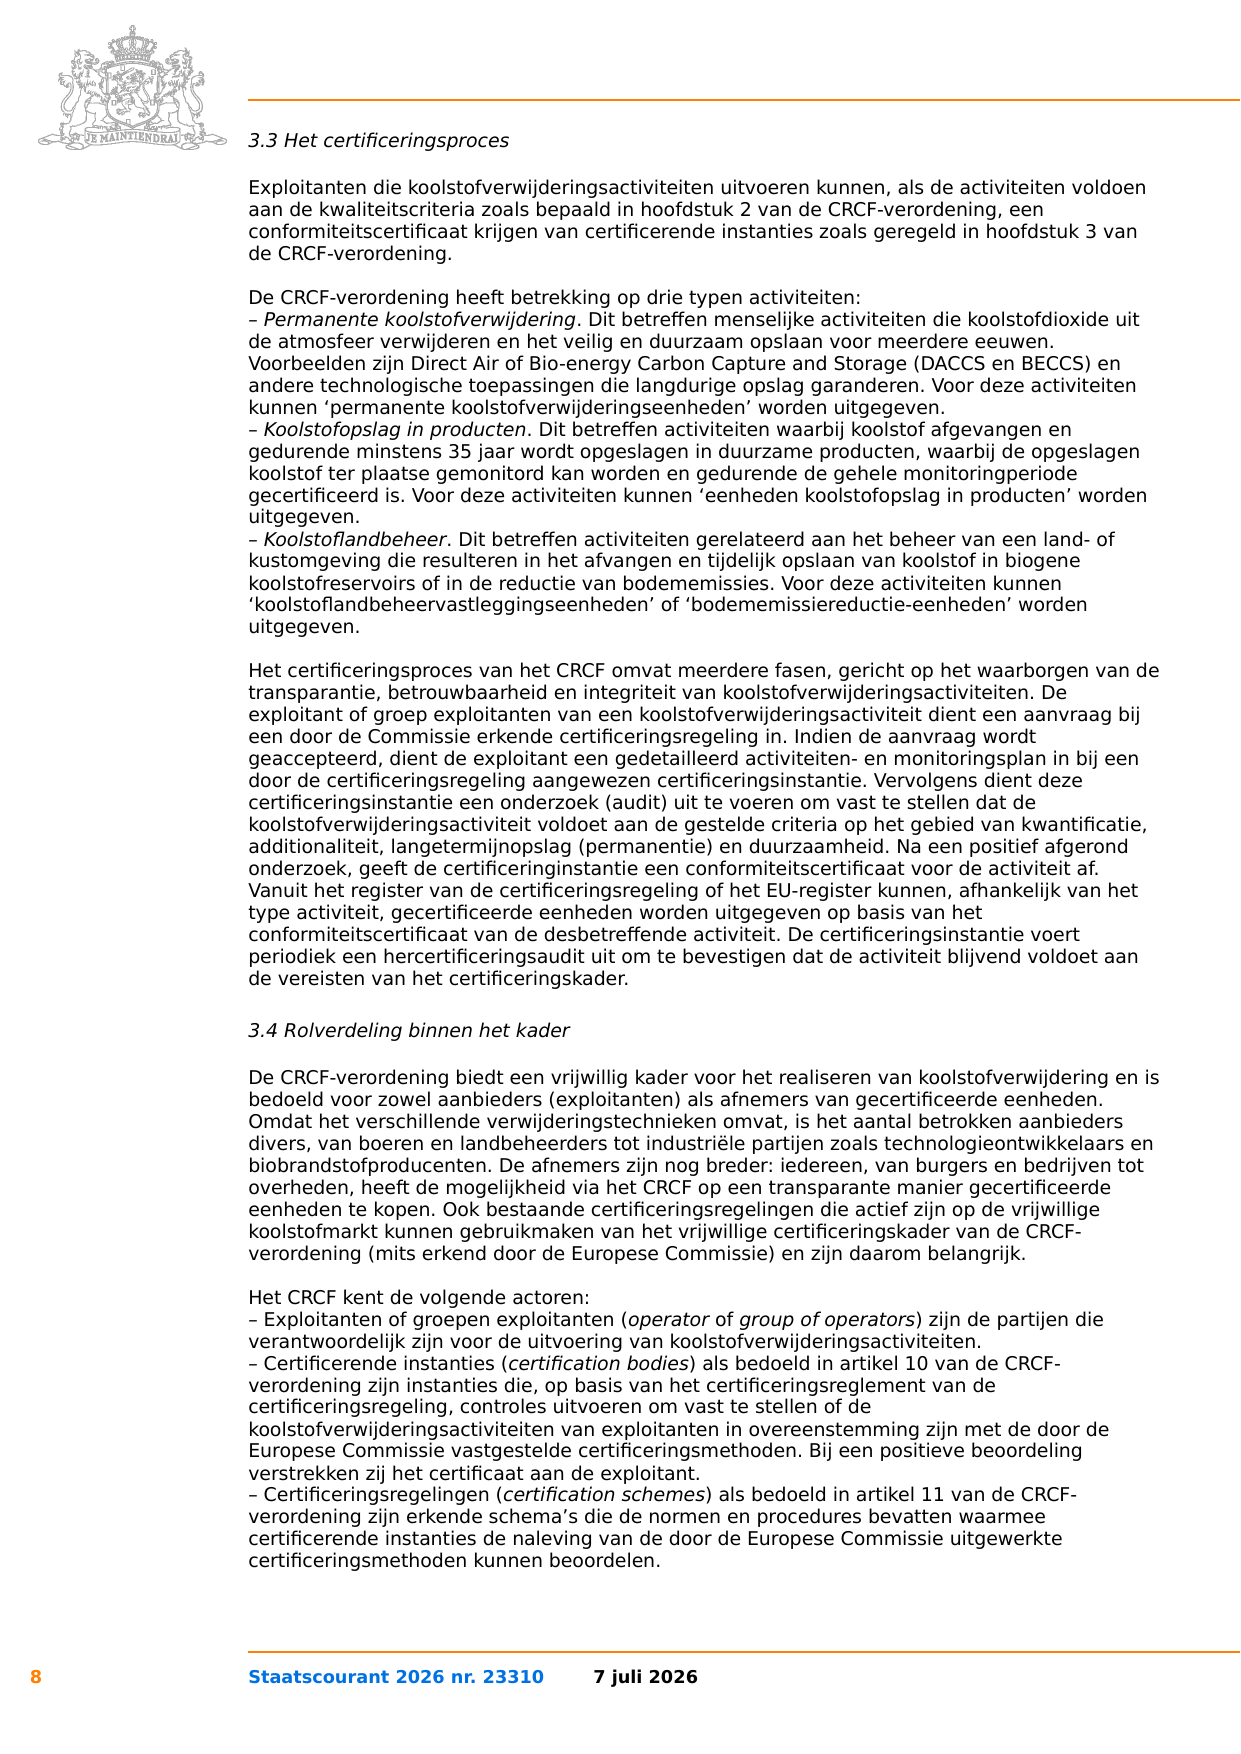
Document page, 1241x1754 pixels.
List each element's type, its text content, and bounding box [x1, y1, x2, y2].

text – Certificeringsregelingen (certification schemes) als bedoeld in artikel 11 van de CRCF-verordening zijn erkende schema’s die de normen en procedures bevatten waarmee certificerende instanties de naleving van de door de Europese Commissie uitgewerkte certificeringsmethoden kunnen beoordelen. [248, 1484, 1163, 1572]
text – Certificerende instanties (certification bodies) als bedoeld in artikel 10 van de CRCF-verordening zijn instanties die, op basis van het certificeringsreglement van de certificeringsregeling, controles uitvoeren om vast te stellen of de koolstofverwijderingsactiviteiten van exploitanten in overeenstemming zijn met de door de Europese Commissie vastgestelde certificeringsmethoden. Bij een positieve beoordeling verstrekken zij het certificaat aan de exploitant. [248, 1352, 1163, 1484]
text – Koolstoflandbeheer. Dit betreffen activiteiten gerelateerd aan het beheer van een land- of kustomgeving die resulteren in het afvangen en tijdelijk opslaan van koolstof in biogene koolstofreservoirs of in de reductie van bodememissies. Voor deze activiteiten kunnen ‘koolstoflandbeheervastleggingseenheden’ of ‘bodememissiereductie-eenheden’ worden uitgegeven. [248, 528, 1163, 638]
subtitle 3.4 Rolverdeling binnen het kader [248, 1020, 1163, 1042]
text – Koolstofopslag in producten. Dit betreffen activiteiten waarbij koolstof afgevangen en gedurende minstens 35 jaar wordt opgeslagen in duurzame producten, waarbij de opgeslagen koolstof ter plaatse gemonitord kan worden en gedurende de gehele monitoringperiode gecertificeerd is. Voor deze activiteiten kunnen ‘eenheden koolstofopslag in producten’ worden uitgegeven. [248, 418, 1163, 528]
text Het certificeringsproces van het CRCF omvat meerdere fasen, gericht op het waarborgen van de transparantie, betrouwbaarheid en integriteit van koolstofverwijderingsactiviteiten. De exploitant of groep exploitanten van een koolstofverwijderingsactiviteit dient een aanvraag bij een door de Commissie erkende certificeringsregeling in. Indien de aanvraag wordt geaccepteerd, dient de exploitant een gedetailleerd activiteiten- en monitoringsplan in bij een door de certificeringsregeling aangewezen certificeringsinstantie. Vervolgens dient deze certificeringsinstantie een onderzoek (audit) uit te voeren om vast te stellen dat de koolstofverwijderingsactiviteit voldoet aan de gestelde criteria op het gebied van kwantificatie, additionaliteit, langetermijnopslag (permanentie) en duurzaamheid. Na een positief afgerond onderzoek, geeft de certificeringinstantie een conformiteitscertificaat voor de activiteit af. Vanuit het register van de certificeringsregeling of het EU-register kunnen, afhankelijk van het type activiteit, gecertificeerde eenheden worden uitgegeven op basis van het conformiteitscertificaat van de desbetreffende activiteit. De certificeringsinstantie voert periodiek een hercertificeringsaudit uit om te bevestigen dat de activiteit blijvend voldoet aan de vereisten van het certificeringskader. [248, 660, 1163, 990]
subtitle 3.3 Het certificeringsproces [248, 130, 1163, 152]
text Het CRCF kent de volgende actoren: [248, 1287, 1163, 1308]
text – Permanente koolstofverwijdering. Dit betreffen menselijke activiteiten die koolstofdioxide uit de atmosfeer verwijderen en het veilig en duurzaam opslaan voor meerdere eeuwen. Voorbeelden zijn Direct Air of Bio-energy Carbon Capture and Storage (DACCS en BECCS) en andere technologische toepassingen die langdurige opslag garanderen. Voor deze activiteiten kunnen ‘permanente koolstofverwijderingseenheden’ worden uitgegeven. [248, 309, 1163, 418]
picture [38, 25, 227, 150]
text De CRCF-verordening biedt een vrijwillig kader voor het realiseren van koolstofverwijdering en is bedoeld voor zowel aanbieders (exploitanten) als afnemers van gecertificeerde eenheden. Omdat het verschillende verwijderingstechnieken omvat, is het aantal betrokken aanbieders divers, van boeren en landbeheerders tot industriële partijen zoals technologieontwikkelaars en biobrandstofproducenten. De afnemers zijn nog breder: iedereen, van burgers en bedrijven tot overheden, heeft de mogelijkheid via het CRCF op een transparante manier gecertificeerde eenheden te kopen. Ook bestaande certificeringsregelingen die actief zijn op de vrijwillige koolstofmarkt kunnen gebruikmaken van het vrijwillige certificeringskader van de CRCF-verordening (mits erkend door de Europese Commissie) en zijn daarom belangrijk. [248, 1067, 1163, 1265]
text – Exploitanten of groepen exploitanten (operator of group of operators) zijn de partijen die verantwoordelijk zijn voor de uitvoering van koolstofverwijderingsactiviteiten. [248, 1308, 1163, 1352]
text De CRCF-verordening heeft betrekking op drie typen activiteiten: [248, 287, 1163, 309]
text Exploitanten die koolstofverwijderingsactiviteiten uitvoeren kunnen, als de activiteiten voldoen aan de kwaliteitscriteria zoals bepaald in hoofdstuk 2 van de CRCF-verordening, een conformiteitscertificaat krijgen van certificerende instanties zoals geregeld in hoofdstuk 3 van de CRCF-verordening. [248, 177, 1163, 265]
